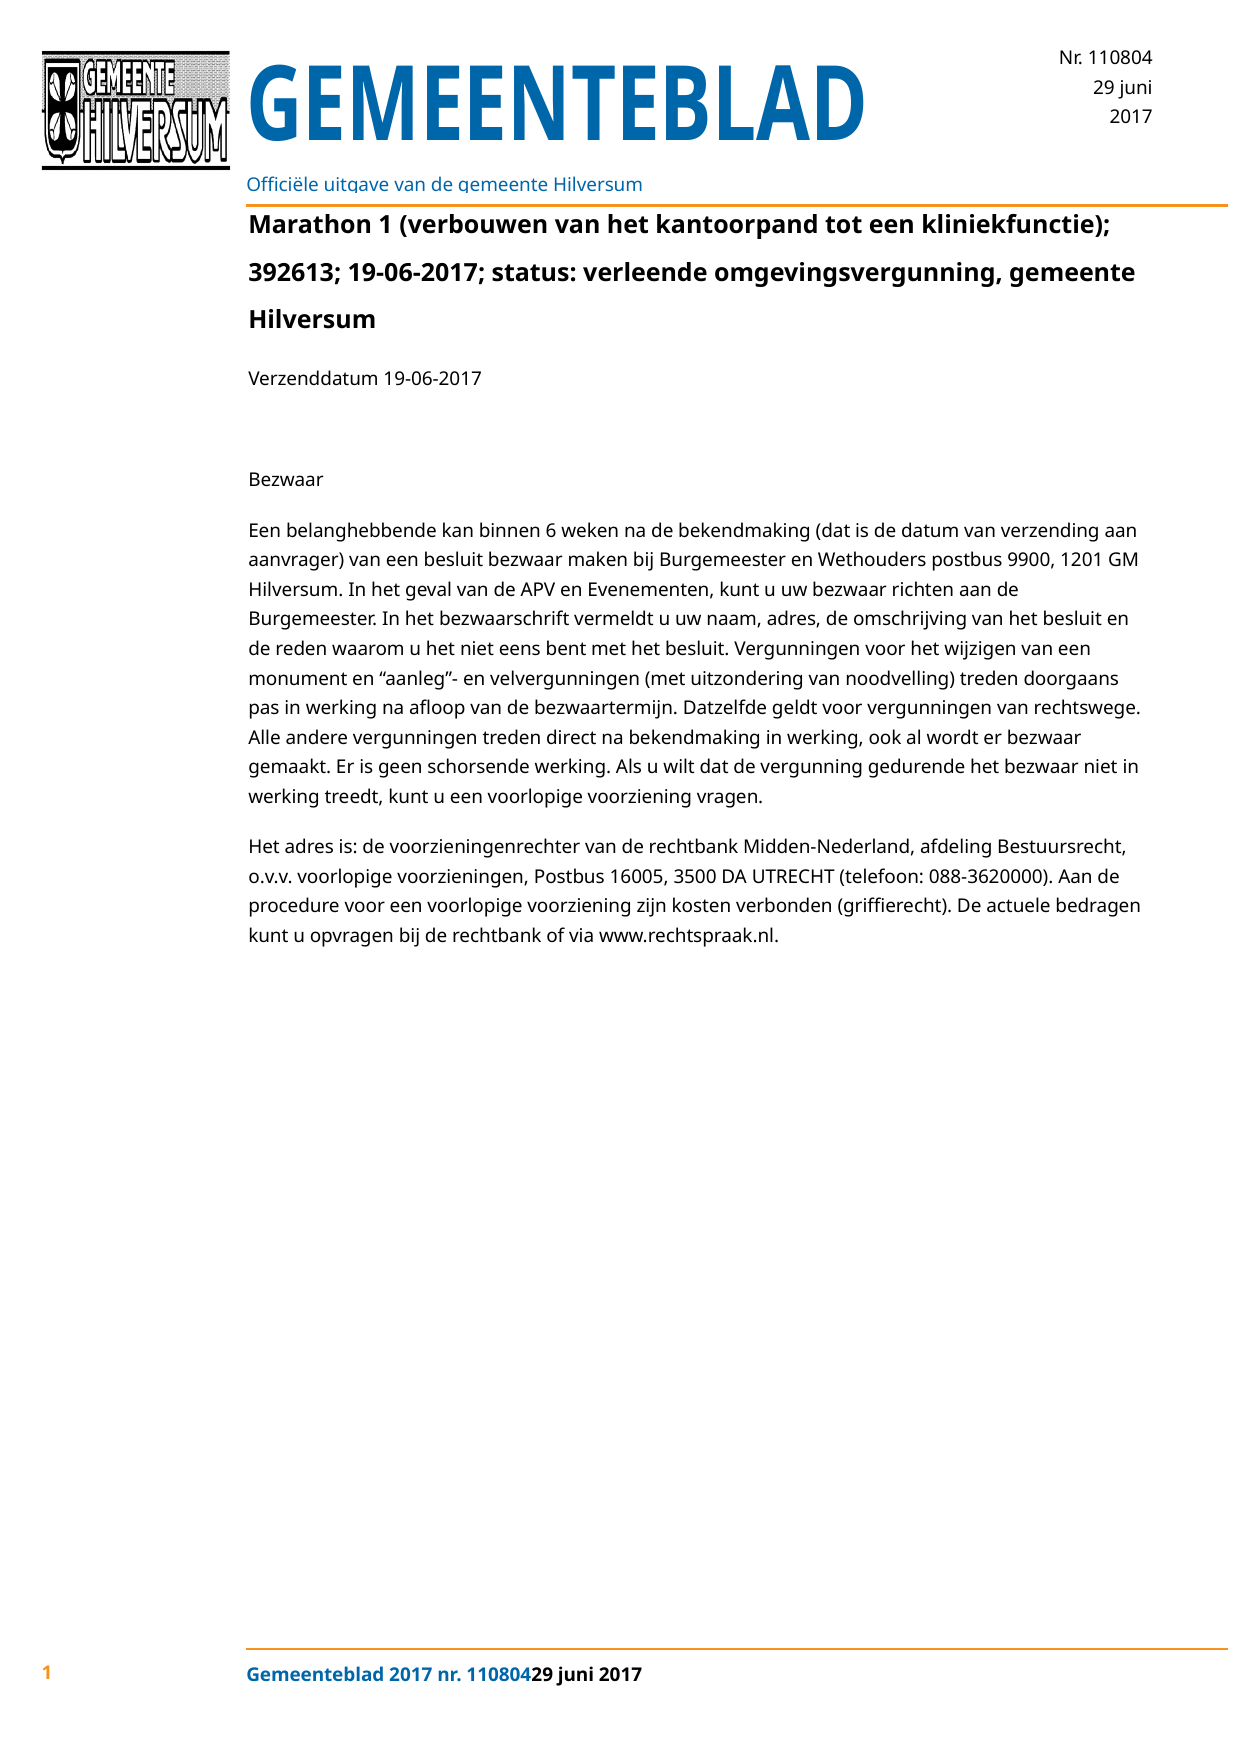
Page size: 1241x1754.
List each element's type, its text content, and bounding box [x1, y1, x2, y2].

text Een belanghebbende kan binnen 6 weken na de bekendmaking (dat is de datum van verzending aan aanvrager) van een besluit bezwaar maken bij Burgemeester en Wethouders postbus 9900, 1201 GM Hilversum. In het geval van de APV en Evenementen, kunt u uw bezwaar richten aan de Burgemeester. In het bezwaarschrift vermeldt u uw naam, adres, de omschrijving van het besluit en de reden waarom u het niet eens bent met het besluit. Vergunningen voor het wijzigen van een monument en “aanleg”- en velvergunningen (met uitzondering van noodvelling) treden doorgaans pas in werking na afloop van de bezwaartermijn. Datzelfde geldt voor vergunningen van rechtswege. Alle andere vergunningen treden direct na bekendmaking in werking, ook al wordt er bezwaar gemaakt. Er is geen schorsende werking. Als u wilt dat de vergunning gedurende het bezwaar niet in werking treedt, kunt u een voorlopige voorziening vragen. [248, 517, 1152, 809]
text Verzenddatum 19-06-2017 [248, 366, 1152, 391]
text Bezwaar [248, 466, 1152, 492]
text Het adres is: de voorzieningenrechter van de rechtbank Midden-Nederland, afdeling Bestuursrecht, o.v.v. voorlopige voorzieningen, Postbus 16005, 3500 DA UTRECHT (telefoon: 088-3620000). Aan de procedure voor een voorlopige voorziening zijn kosten verbonden (griffierecht). De actuele bedragen kunt u opvragen bij de rechtbank of via www.rechtspraak.nl. [248, 833, 1152, 948]
text Marathon 1 (verbouwen van het kantoorpand tot een kliniekfunctie); 392613; 19-06-2017; status: verleende omgevingsvergunning, gemeente Hilversum [248, 207, 1152, 336]
picture [41, 47, 231, 172]
